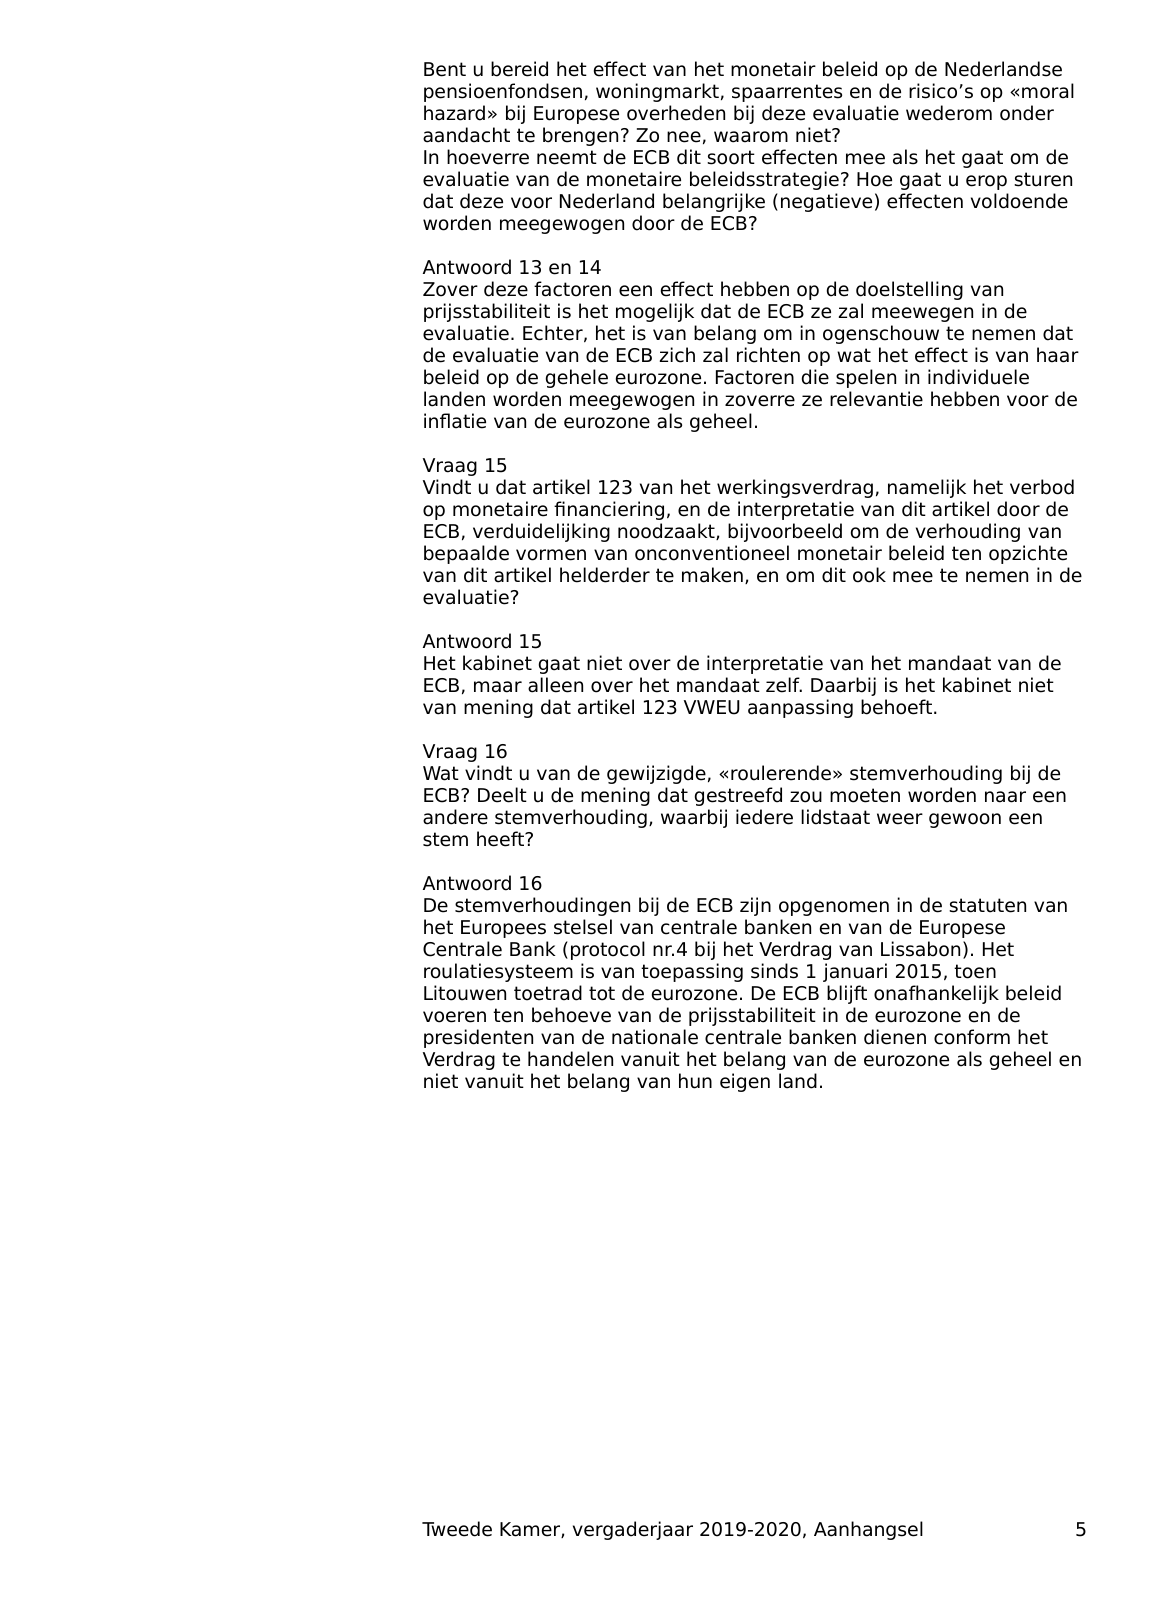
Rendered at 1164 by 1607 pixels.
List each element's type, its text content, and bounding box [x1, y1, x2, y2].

text Vraag 16 [422, 741, 1087, 763]
text Het kabinet gaat niet over de interpretatie van het mandaat van de ECB, maar alleen over het mandaat zelf. Daarbij is het kabinet niet van mening dat artikel 123 VWEU aanpassing behoeft. [422, 653, 1087, 719]
text De stemverhoudingen bij de ECB zijn opgenomen in de statuten van het Europees stelsel van centrale banken en van de Europese Centrale Bank (protocol nr.4 bij het Verdrag van Lissabon). Het roulatiesysteem is van toepassing sinds 1 januari 2015, toen Litouwen toetrad tot de eurozone. De ECB blijft onafhankelijk beleid voeren ten behoeve van de prijsstabiliteit in de eurozone en de presidenten van de nationale centrale banken dienen conform het Verdrag te handelen vanuit het belang van de eurozone als geheel en niet vanuit het belang van hun eigen land. [422, 895, 1087, 1093]
text Zover deze factoren een effect hebben op de doelstelling van prijsstabiliteit is het mogelijk dat de ECB ze zal meewegen in de evaluatie. Echter, het is van belang om in ogenschouw te nemen dat de evaluatie van de ECB zich zal richten op wat het effect is van haar beleid op de gehele eurozone. Factoren die spelen in individuele landen worden meegewogen in zoverre ze relevantie hebben voor de inflatie van de eurozone als geheel. [422, 279, 1087, 433]
text Vindt u dat artikel 123 van het werkingsverdrag, namelijk het verbod op monetaire financiering, en de interpretatie van dit artikel door de ECB, verduidelijking noodzaakt, bijvoorbeeld om de verhouding van bepaalde vormen van onconventioneel monetair beleid ten opzichte van dit artikel helderder te maken, en om dit ook mee te nemen in de evaluatie? [422, 477, 1087, 609]
text Wat vindt u van de gewijzigde, «roulerende» stemverhouding bij de ECB? Deelt u de mening dat gestreefd zou moeten worden naar een andere stemverhouding, waarbij iedere lidstaat weer gewoon een stem heeft? [422, 763, 1087, 851]
text Vraag 15 [422, 455, 1087, 477]
text Antwoord 13 en 14 [422, 257, 1087, 279]
text Antwoord 15 [422, 631, 1087, 653]
text Antwoord 16 [422, 873, 1087, 895]
text Bent u bereid het effect van het monetair beleid op de Nederlandse pensioenfondsen, woningmarkt, spaarrentes en de risico’s op «moral hazard» bij Europese overheden bij deze evaluatie wederom onder aandacht te brengen? Zo nee, waarom niet? [422, 59, 1087, 147]
text In hoeverre neemt de ECB dit soort effecten mee als het gaat om de evaluatie van de monetaire beleidsstrategie? Hoe gaat u erop sturen dat deze voor Nederland belangrijke (negatieve) effecten voldoende worden meegewogen door de ECB? [422, 147, 1087, 235]
